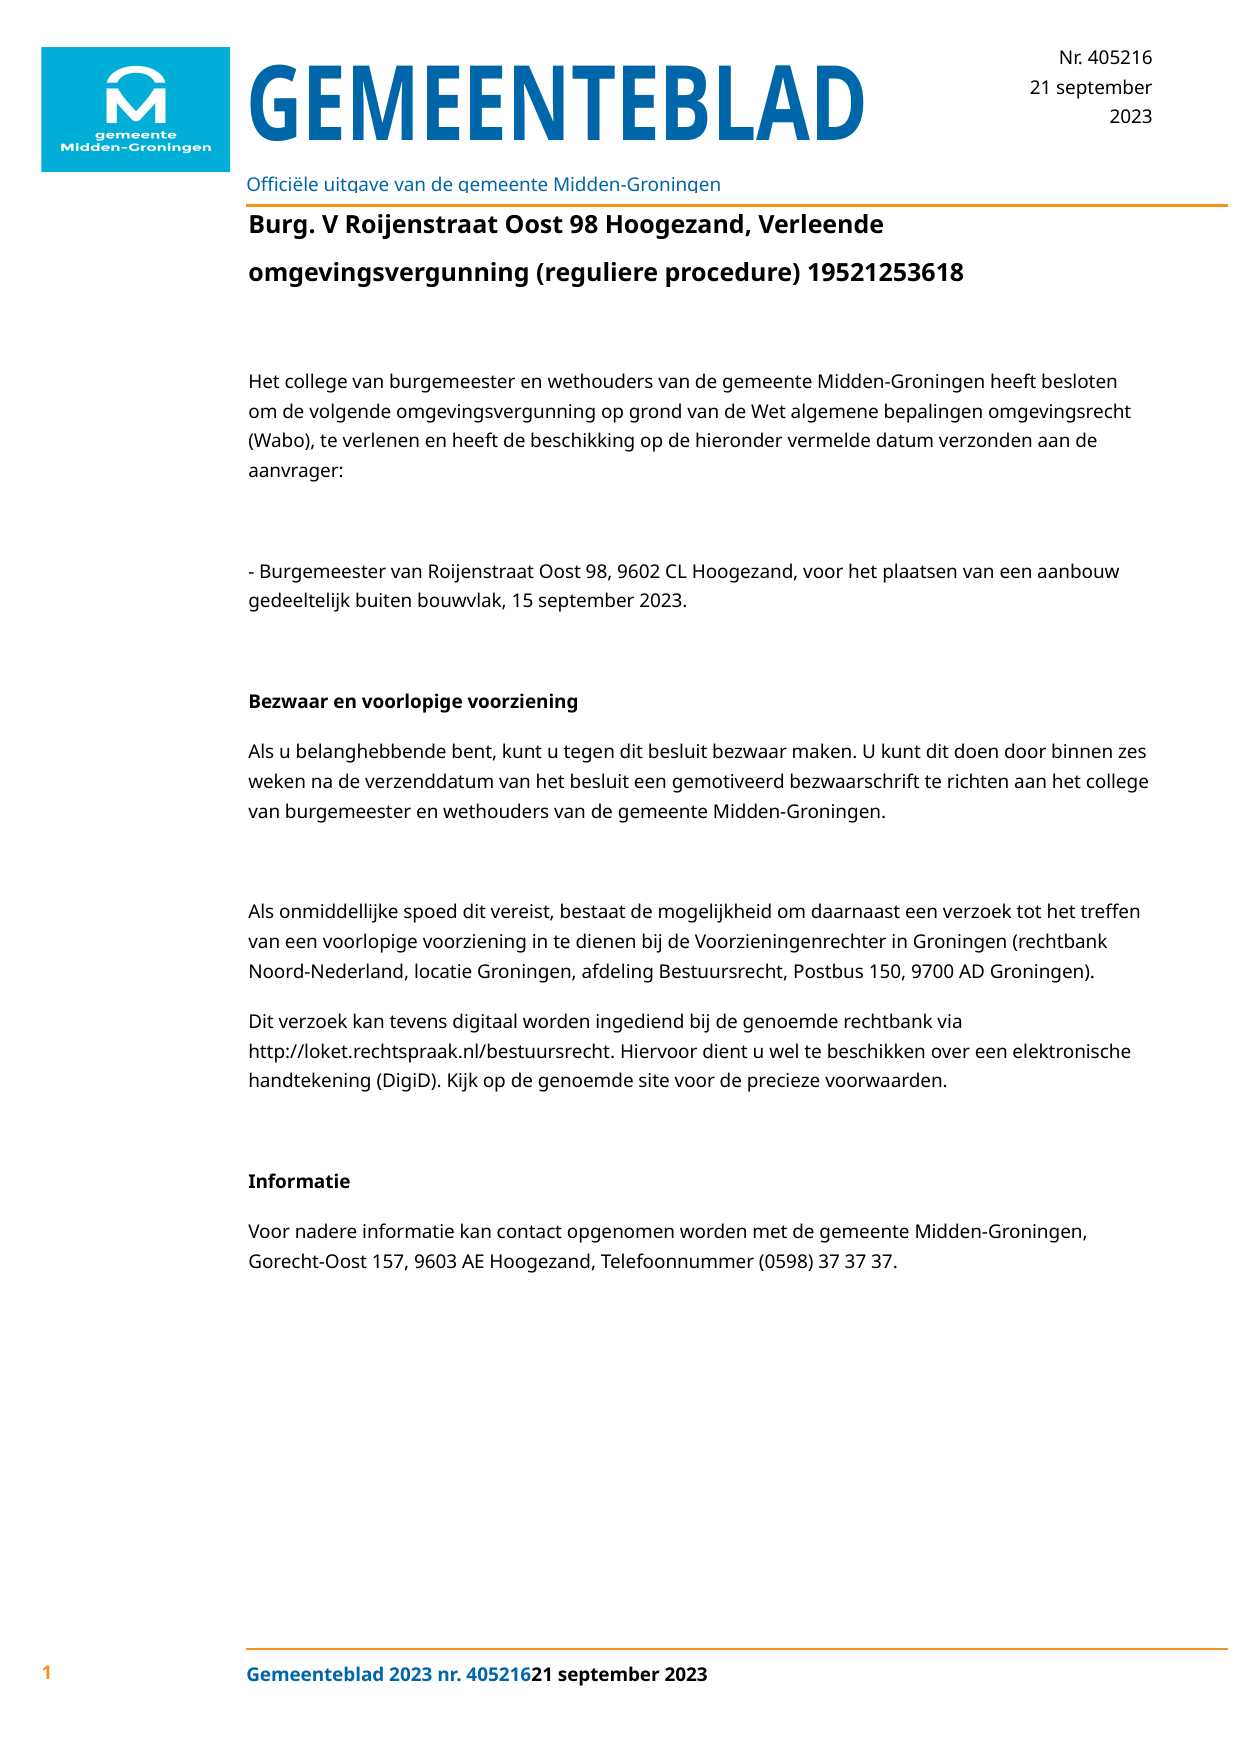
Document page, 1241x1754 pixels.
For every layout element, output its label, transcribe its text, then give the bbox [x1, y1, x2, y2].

text - Burgemeester van Roijenstraat Oost 98, 9602 CL Hoogezand, voor het plaatsen van een aanbouw gedeeltelijk buiten bouwvlak, 15 september 2023. [248, 558, 1152, 613]
text Informatie [248, 1168, 1152, 1194]
text Als u belanghebbende bent, kunt u tegen dit besluit bezwaar maken. U kunt dit doen door binnen zes weken na de verzenddatum van het besluit een gemotiveerd bezwaarschrift te richten aan het college van burgemeester en wethouders van de gemeente Midden-Groningen. [248, 739, 1152, 824]
text Voor nadere informatie kan contact opgenomen worden met de gemeente Midden-Groningen, Gorecht-Oost 157, 9603 AE Hoogezand, Telefoonnummer (0598) 37 37 37. [248, 1219, 1152, 1274]
text Het college van burgemeester en wethouders van de gemeente Midden-Groningen heeft besloten om de volgende omgevingsvergunning op grond van de Wet algemene bepalingen omgevingsrecht (Wabo), te verlenen en heeft de beschikking op de hieronder vermelde datum verzonden aan de aanvrager: [248, 368, 1152, 483]
picture [108, 66, 164, 82]
picture [107, 89, 165, 122]
picture [184, 146, 190, 153]
text Burg. V Roijenstraat Oost 98 Hoogezand, Verleende omgevingsvergunning (reguliere procedure) 19521253618 [248, 207, 1152, 288]
text Dit verzoek kan tevens digitaal worden ingediend bij de genoemde rechtbank via http://loket.rechtspraak.nl/bestuursrecht. Hiervoor dient u wel te beschikken over een elektronische handtekening (DigiD). Kijk op de genoemde site voor de precieze voorwaarden. [248, 1008, 1152, 1093]
text Als onmiddellijke spoed dit vereist, bestaat de mogelijkheid om daarnaast een verzoek tot het treffen van een voorlopige voorziening in te dienen bij de Voorzieningenrechter in Groningen (rechtbank Noord-Nederland, locatie Groningen, afdeling Bestuursrecht, Postbus 150, 9700 AD Groningen). [248, 899, 1152, 984]
text Bezwaar en voorlopige voorziening [248, 688, 1152, 714]
